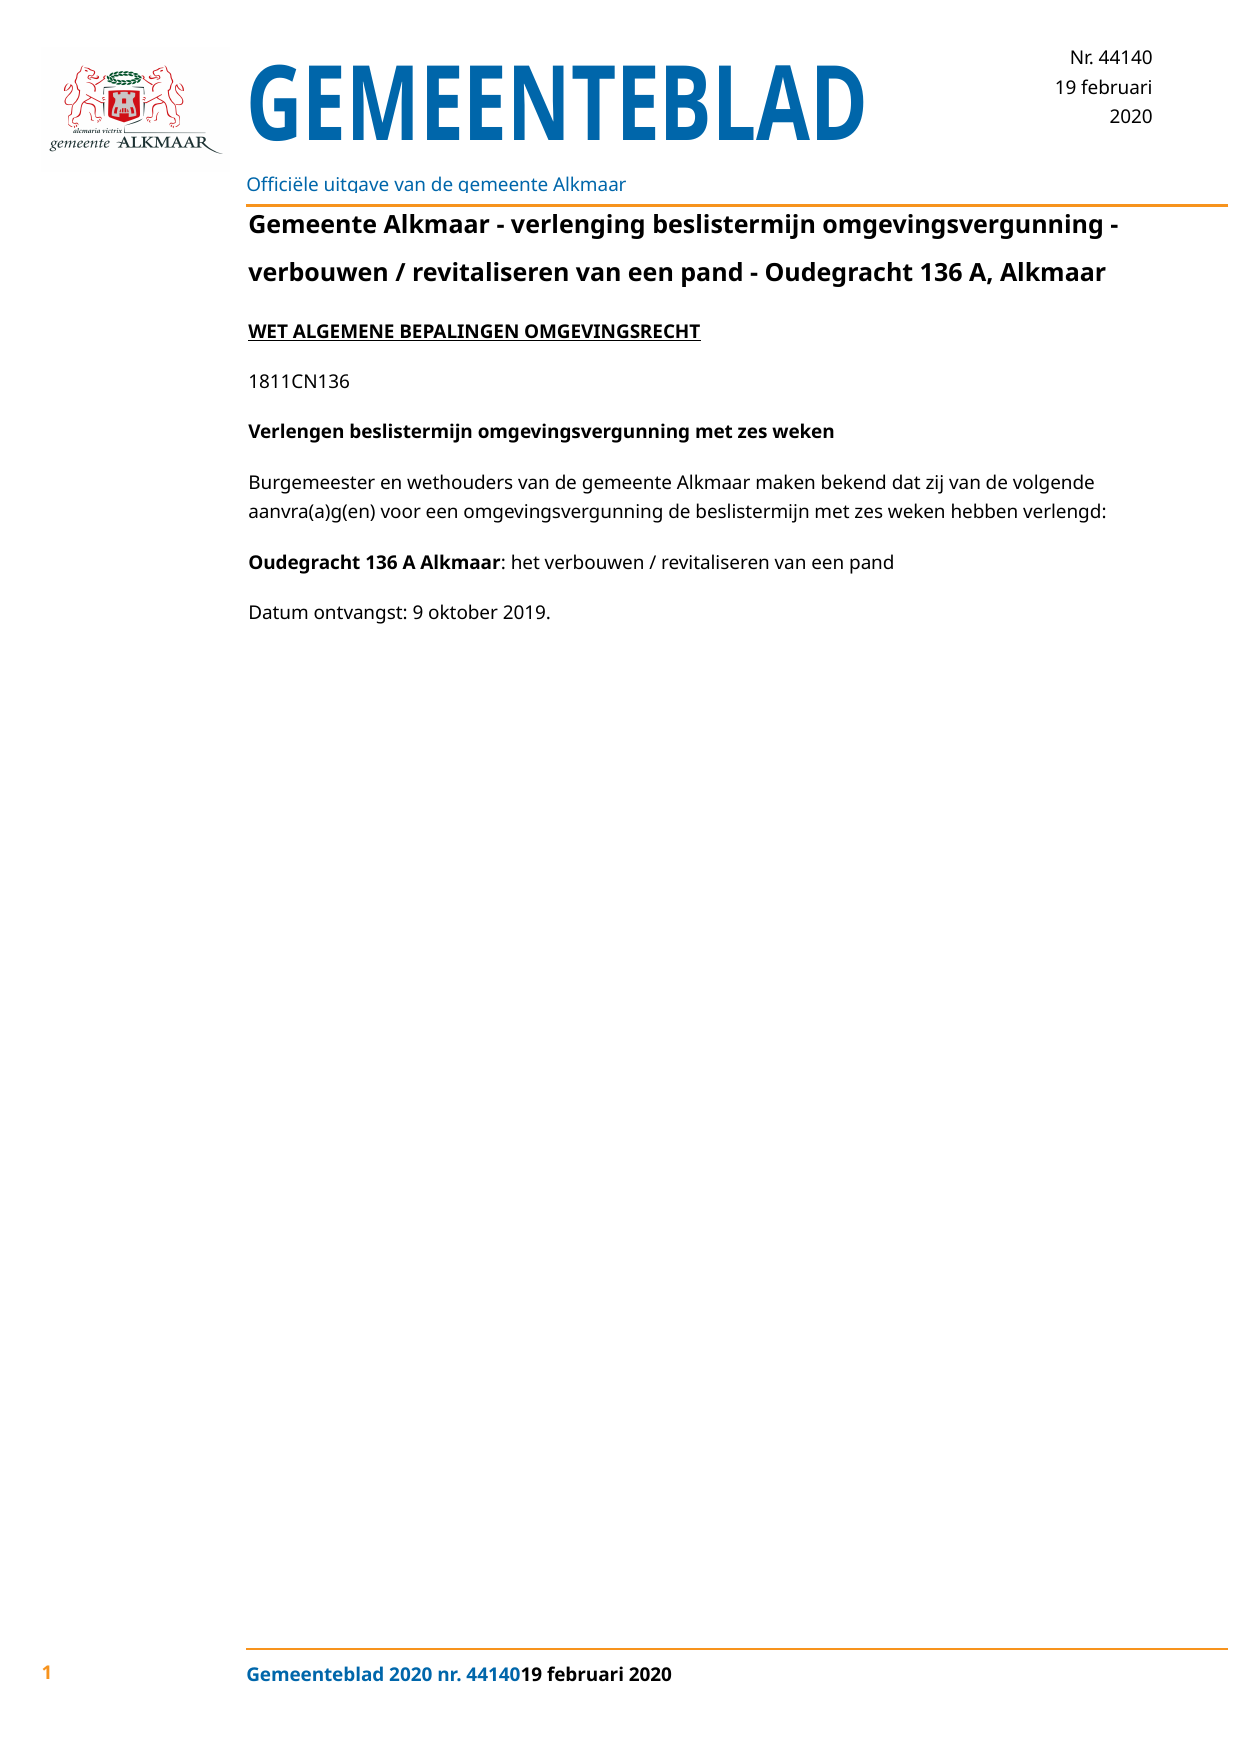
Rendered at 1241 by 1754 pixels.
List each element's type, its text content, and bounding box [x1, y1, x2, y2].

text Datum ontvangst: 9 oktober 2019. [248, 599, 1152, 625]
text Gemeente Alkmaar - verlenging beslistermijn omgevingsvergunning - verbouwen / revitaliseren van een pand - Oudegracht 136 A, Alkmaar [248, 207, 1152, 288]
text Oudegracht 136 A Alkmaar: het verbouwen / revitaliseren van een pand [248, 549, 1152, 575]
text Burgemeester en wethouders van de gemeente Alkmaar maken bekend dat zij van de volgende aanvra(a)g(en) voor een omgevingsvergunning de beslistermijn met zes weken hebben verlengd: [248, 469, 1152, 524]
text WET ALGEMENE BEPALINGEN OMGEVINGSRECHT [248, 318, 1152, 344]
text 1811CN136 [248, 368, 1152, 394]
picture [41, 47, 231, 172]
text Verlengen beslistermijn omgevingsvergunning met zes weken [248, 419, 1152, 444]
